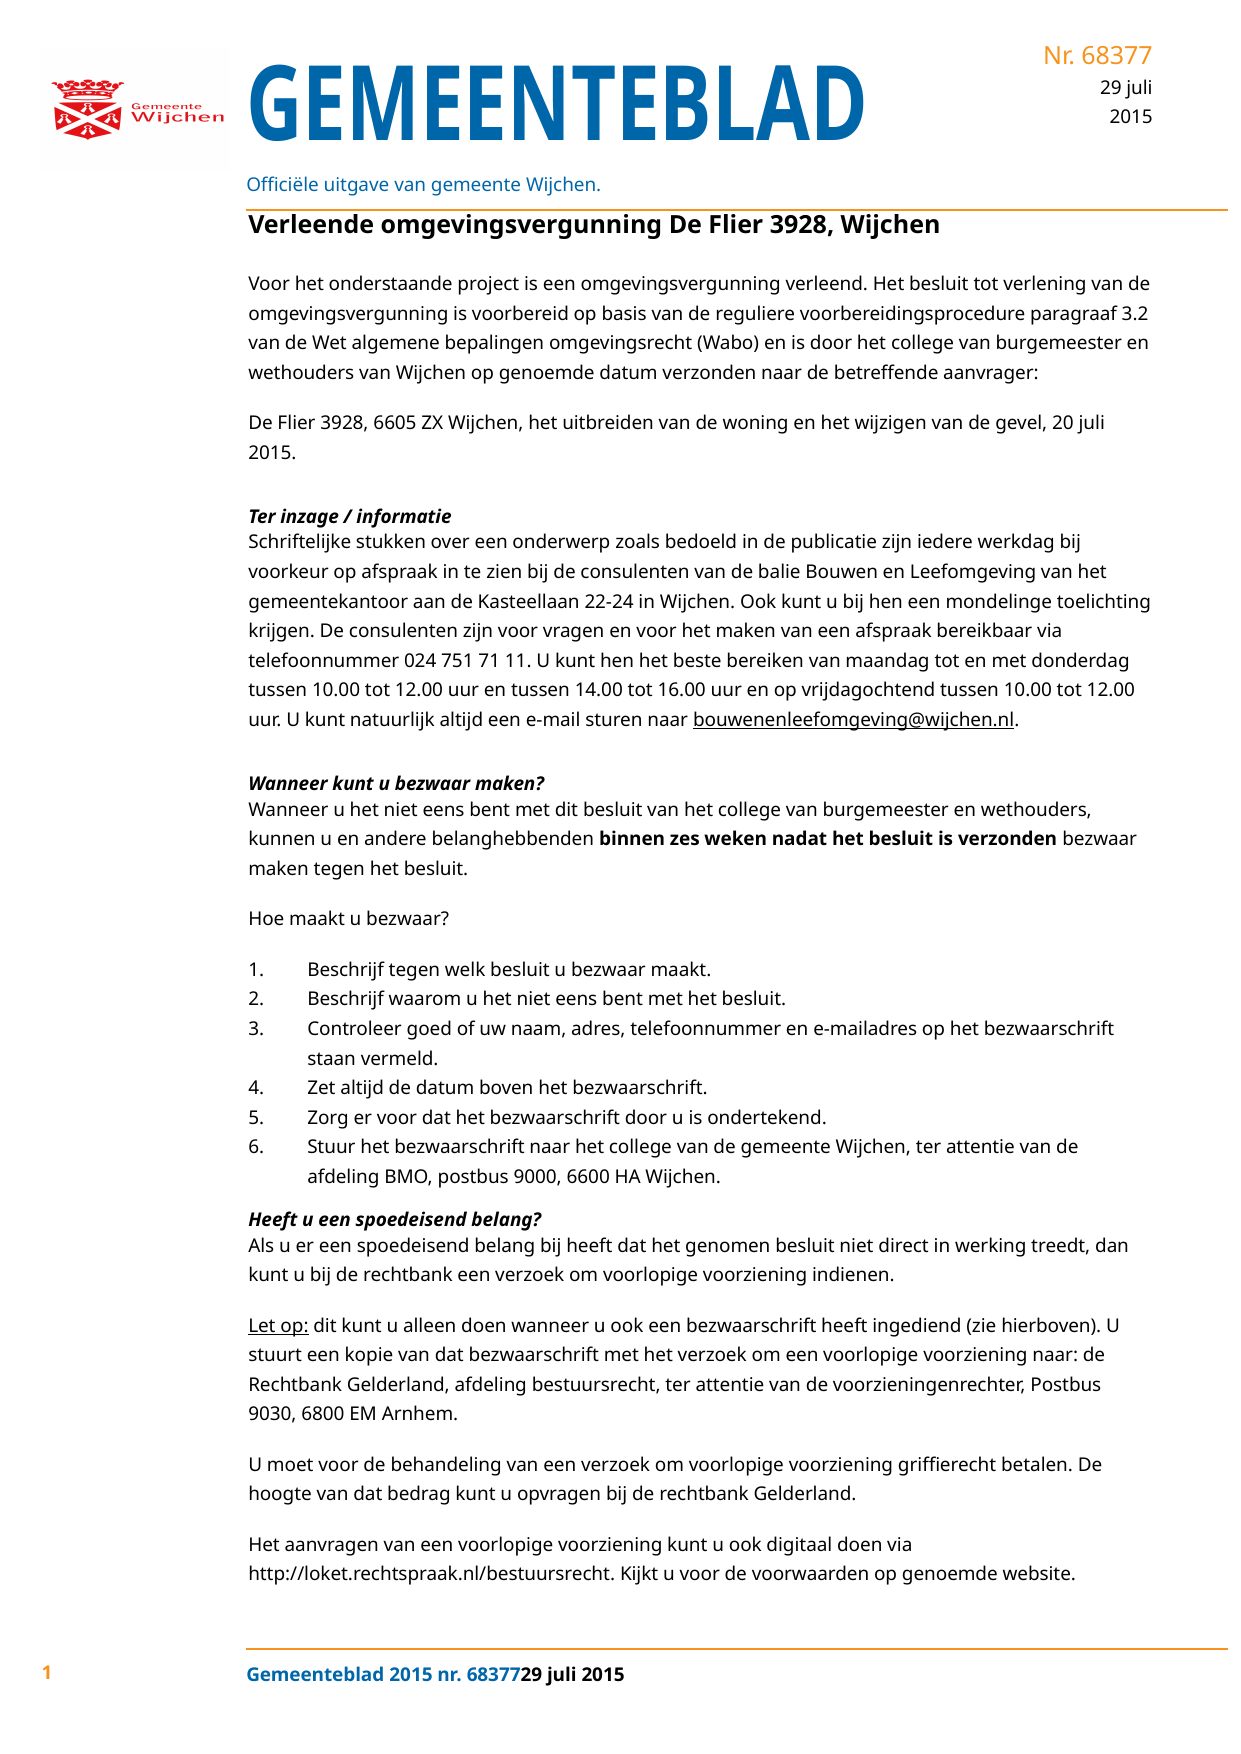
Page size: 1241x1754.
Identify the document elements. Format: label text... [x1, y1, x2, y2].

text Let op: dit kunt u alleen doen wanneer u ook een bezwaarschrift heeft ingediend (zie hierboven). U stuurt een kopie van dat bezwaarschrift met het verzoek om een voorlopige voorziening naar: de Rechtbank Gelderland, afdeling bestuursrecht, ter attentie van de voorzieningenrechter, Postbus 9030, 6800 EM Arnhem. [248, 1312, 1152, 1426]
text Heeft u een spoedeisend belang? [248, 1206, 1152, 1232]
list Zorg er voor dat het bezwaarschrift door u is ondertekend. [248, 1104, 1152, 1129]
text Verleende omgevingsvergunning De Flier 3928, Wijchen [248, 211, 1152, 241]
list Beschrijf waarom u het niet eens bent met het besluit. [248, 986, 1152, 1011]
list Controleer goed of uw naam, adres, telefoonnummer en e-mailadres op het bezwaarschrift staan vermeld. [248, 1015, 1152, 1070]
list Beschrijf tegen welk besluit u bezwaar maakt. [248, 956, 1152, 982]
text Schriftelijke stukken over een onderwerp zoals bedoeld in de publicatie zijn iedere werkdag bij voorkeur op afspraak in te zien bij de consulenten van de balie Bouwen en Leefomgeving van het gemeentekantoor aan de Kasteellaan 22-24 in Wijchen. Ook kunt u bij hen een mondelinge toelichting krijgen. De consulenten zijn voor vragen en voor het maken van een afspraak bereikbaar via telefoonnummer 024 751 71 11. U kunt hen het beste bereiken van maandag tot en met donderdag tussen 10.00 tot 12.00 uur en tussen 14.00 tot 16.00 uur en op vrijdagochtend tussen 10.00 tot 12.00 uur. U kunt natuurlijk altijd een e-mail sturen naar bouwenenleefomgeving@wijchen.nl. [248, 529, 1152, 732]
text Wanneer kunt u bezwaar maken? [248, 770, 1152, 796]
list Stuur het bezwaarschrift naar het college van de gemeente Wijchen, ter attentie van de afdeling BMO, postbus 9000, 6600 HA Wijchen. [248, 1133, 1152, 1189]
text Voor het onderstaande project is een omgevingsvergunning verleend. Het besluit tot verlening van de omgevingsvergunning is voorbereid op basis van de reguliere voorbereidingsprocedure paragraaf 3.2 van de Wet algemene bepalingen omgevingsrecht (Wabo) en is door het college van burgemeester en wethouders van Wijchen op genoemde datum verzonden naar de betreffende aanvrager: [248, 270, 1152, 385]
text De Flier 3928, 6605 ZX Wijchen, het uitbreiden van de woning en het wijzigen van de gevel, 20 juli 2015. [248, 409, 1152, 465]
picture [41, 47, 231, 172]
text Het aanvragen van een voorlopige voorziening kunt u ook digitaal doen via http://loket.rechtspraak.nl/bestuursrecht. Kijkt u voor de voorwaarden op genoemde website. [248, 1531, 1152, 1586]
list Zet altijd de datum boven het bezwaarschrift. [248, 1074, 1152, 1100]
text Als u er een spoedeisend belang bij heeft dat het genomen besluit niet direct in werking treedt, dan kunt u bij de rechtbank een verzoek om voorlopige voorziening indienen. [248, 1232, 1152, 1287]
text Ter inzage / informatie [248, 503, 1152, 529]
text Wanneer u het niet eens bent met dit besluit van het college van burgemeester en wethouders, kunnen u en andere belanghebbenden binnen zes weken nadat het besluit is verzonden bezwaar maken tegen het besluit. [248, 796, 1152, 881]
text U moet voor de behandeling van een verzoek om voorlopige voorziening griffierecht betalen. De hoogte van dat bedrag kunt u opvragen bij de rechtbank Gelderland. [248, 1451, 1152, 1506]
text Hoe maakt u bezwaar? [248, 906, 1152, 931]
